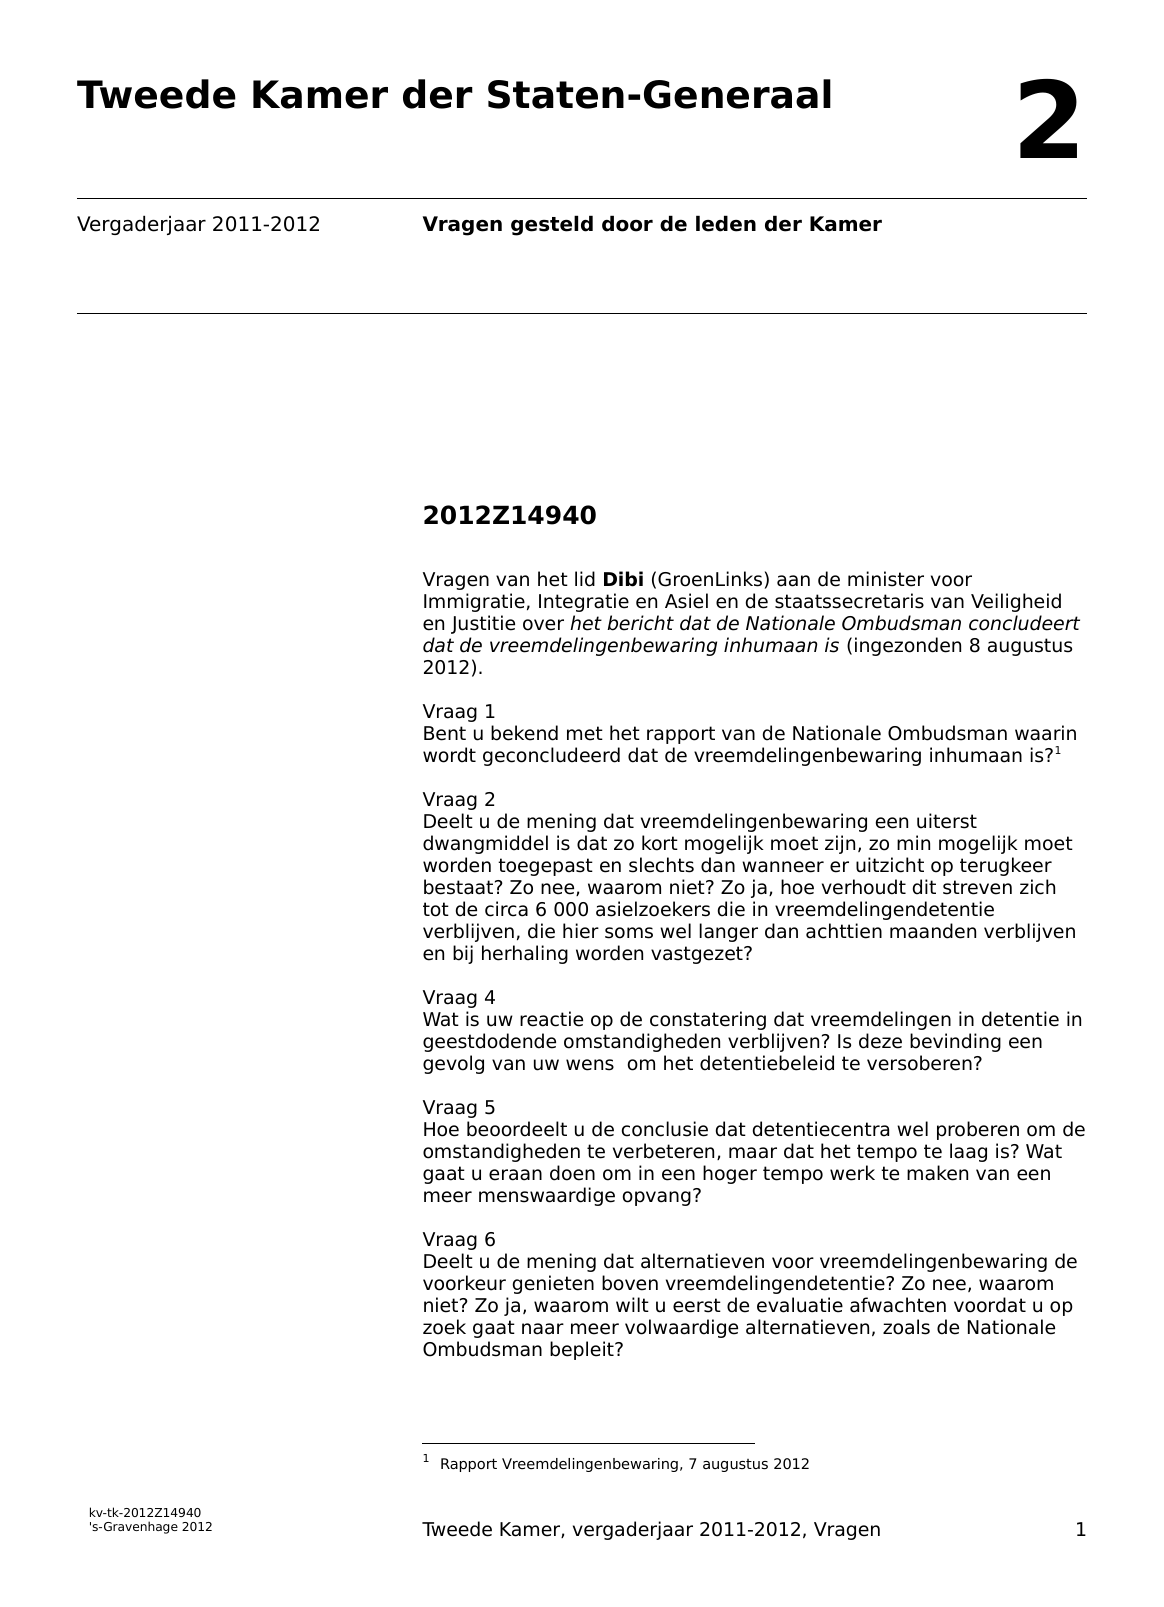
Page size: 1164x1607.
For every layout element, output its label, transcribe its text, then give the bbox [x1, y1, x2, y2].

text Vraag 4 [422, 987, 1087, 1009]
text Bent u bekend met het rapport van de Nationale Ombudsman waarin wordt geconcludeerd dat de vreemdelingenbewaring inhumaan is? [422, 723, 1087, 767]
text Deelt u de mening dat vreemdelingenbewaring een uiterst dwangmiddel is dat zo kort mogelijk moet zijn, zo min mogelijk moet worden toegepast en slechts dan wanneer er uitzicht op terugkeer bestaat? Zo nee, waarom niet? Zo ja, hoe verhoudt dit streven zich tot de circa 6 000 asielzoekers die in vreemdelingendetentie verblijven, die hier soms wel langer dan achttien maanden verblijven en bij herhaling worden vastgezet? [422, 811, 1087, 965]
text Rapport Vreemdelingenbewaring, 7 augustus 2012 [422, 1452, 1087, 1474]
text 's-Gravenhage 2012 [88, 1520, 323, 1534]
table_cell Vragen gesteld door de leden der Kamer [422, 199, 1087, 313]
text Deelt u de mening dat alternatieven voor vreemdelingenbewaring de voorkeur genieten boven vreemdelingendetentie? Zo nee, waarom niet? Zo ja, waarom wilt u eerst de evaluatie afwachten voordat u op zoek gaat naar meer volwaardige alternatieven, zoals de Nationale Ombudsman bepleit? [422, 1251, 1087, 1361]
text Vraag 5 [422, 1097, 1087, 1119]
text Vraag 6 [422, 1229, 1087, 1251]
table_header 2 [886, 59, 1087, 198]
text Vraag 1 [422, 701, 1087, 723]
text Vragen van het lid Dibi (GroenLinks) aan de minister voor Immigratie, Integratie en Asiel en de staatssecretaris van Veiligheid en Justitie over het bericht dat de Nationale Ombudsman concludeert dat de vreemdelingenbewaring inhumaan is (ingezonden 8 augustus 2012). [422, 569, 1087, 679]
table_header Tweede Kamer der Staten-Generaal [77, 59, 886, 198]
text Vraag 2 [422, 789, 1087, 811]
text 2012Z14940 [422, 501, 1087, 531]
text Hoe beoordeelt u de conclusie dat detentiecentra wel proberen om de omstandigheden te verbeteren, maar dat het tempo te laag is? Wat gaat u eraan doen om in een hoger tempo werk te maken van een meer menswaardige opvang? [422, 1119, 1087, 1207]
text Wat is uw reactie op de constatering dat vreemdelingen in detentie in geestdodende omstandigheden verblijven? Is deze bevinding een gevolg van uw wens om het detentiebeleid te versoberen? [422, 1009, 1087, 1075]
table_cell Vergaderjaar 2011-2012 [77, 199, 422, 313]
text kv-tk-2012Z14940 [88, 1506, 323, 1520]
